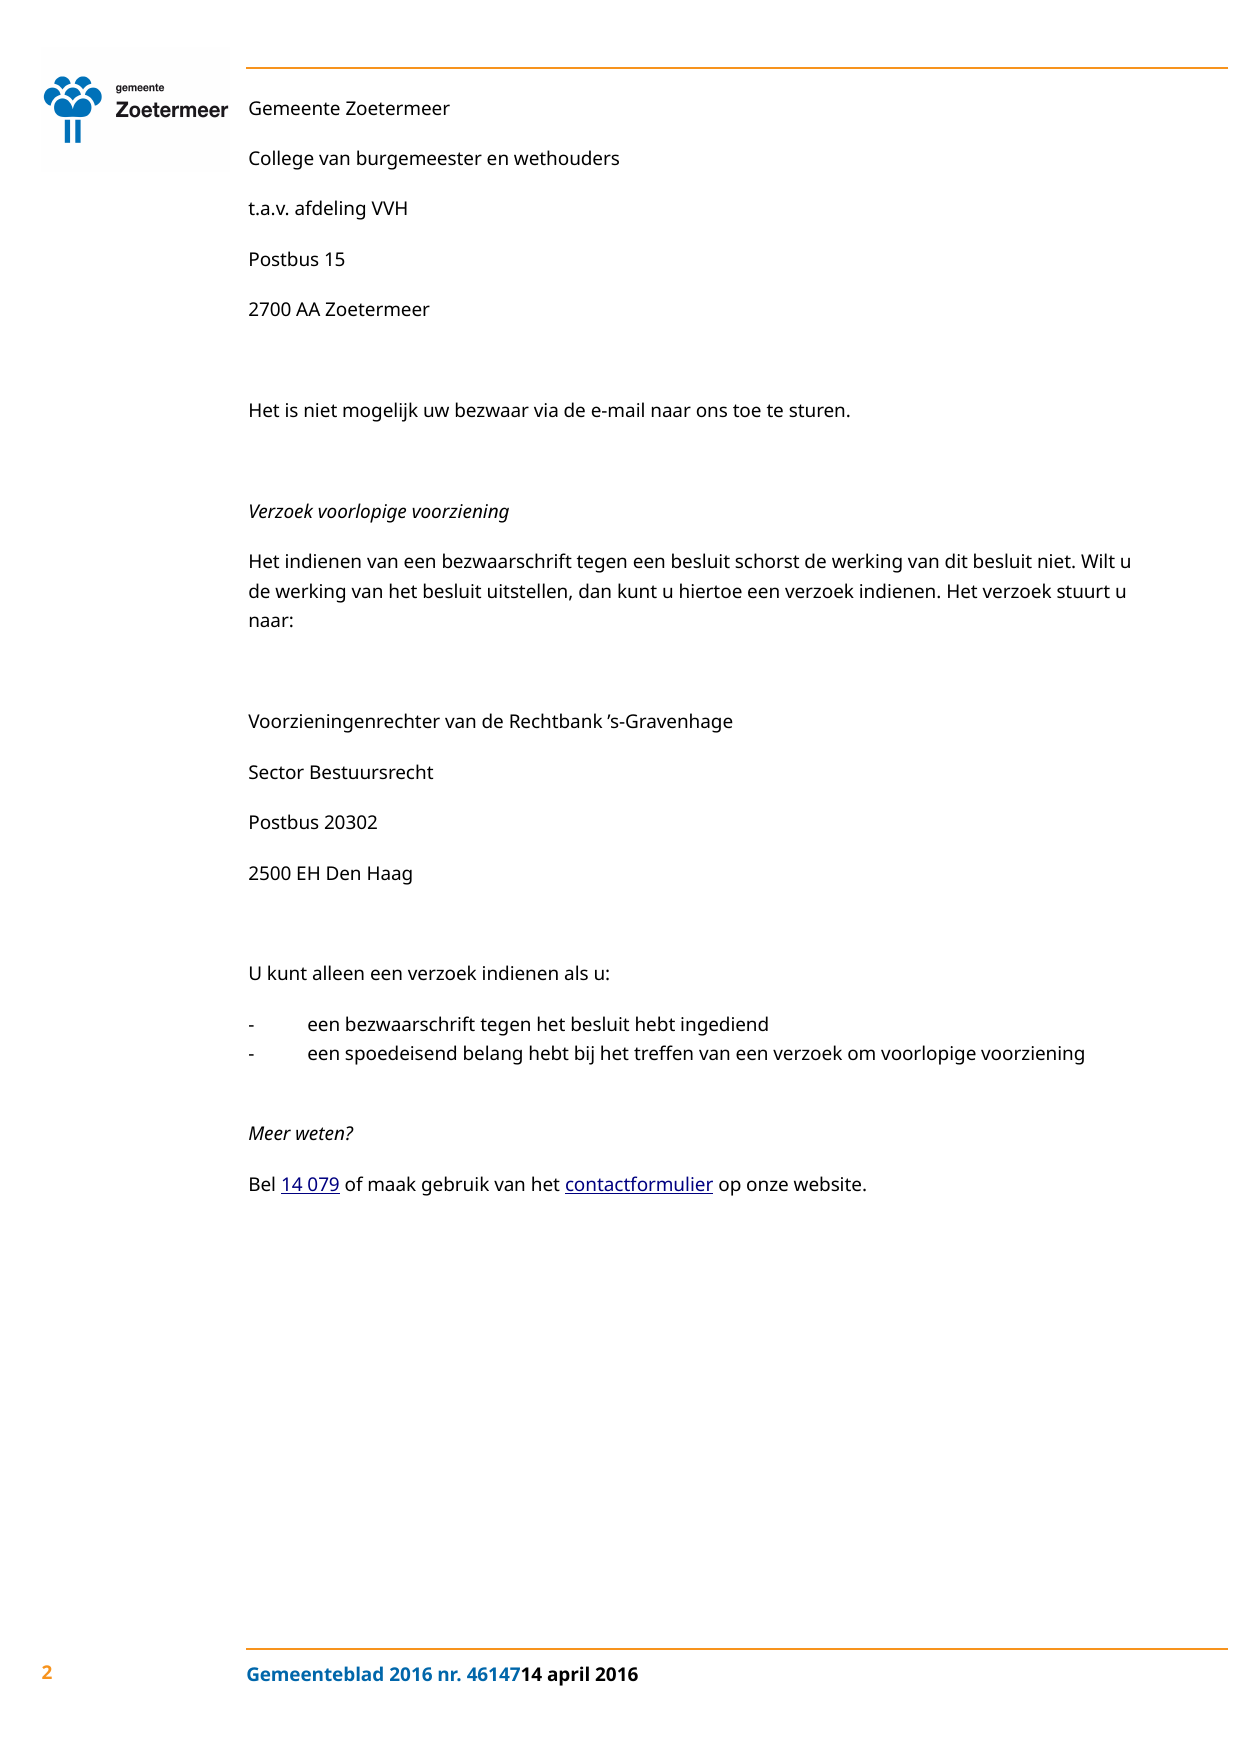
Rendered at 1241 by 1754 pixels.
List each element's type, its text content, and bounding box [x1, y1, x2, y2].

list een spoedeisend belang hebt bij het treffen van een verzoek om voorlopige voorziening [248, 1041, 1152, 1066]
text Gemeente Zoetermeer [248, 95, 1152, 121]
text Bel 14 079 of maak gebruik van het contactformulier op onze website. [248, 1171, 1152, 1197]
text College van burgemeester en wethouders [248, 145, 1152, 171]
text t.a.v. afdeling VVH [248, 196, 1152, 221]
text Sector Bestuursrecht [248, 759, 1152, 785]
text Postbus 15 [248, 246, 1152, 272]
text 2700 AA Zoetermeer [248, 296, 1152, 322]
text Postbus 20302 [248, 809, 1152, 835]
text Verzoek voorlopige voorziening [248, 498, 1152, 524]
list een bezwaarschrift tegen het besluit hebt ingediend [248, 1011, 1152, 1037]
picture [41, 47, 231, 172]
text Voorzieningenrechter van de Rechtbank ’s-Gravenhage [248, 708, 1152, 734]
text U kunt alleen een verzoek indienen als u: [248, 961, 1152, 986]
text Het indienen van een bezwaarschrift tegen een besluit schorst de werking van dit besluit niet. Wilt u de werking van het besluit uitstellen, dan kunt u hiertoe een verzoek indienen. Het verzoek stuurt u naar: [248, 548, 1152, 633]
text Het is niet mogelijk uw bezwaar via de e-mail naar ons toe te sturen. [248, 397, 1152, 423]
text Meer weten? [248, 1121, 1152, 1146]
text 2500 EH Den Haag [248, 860, 1152, 886]
